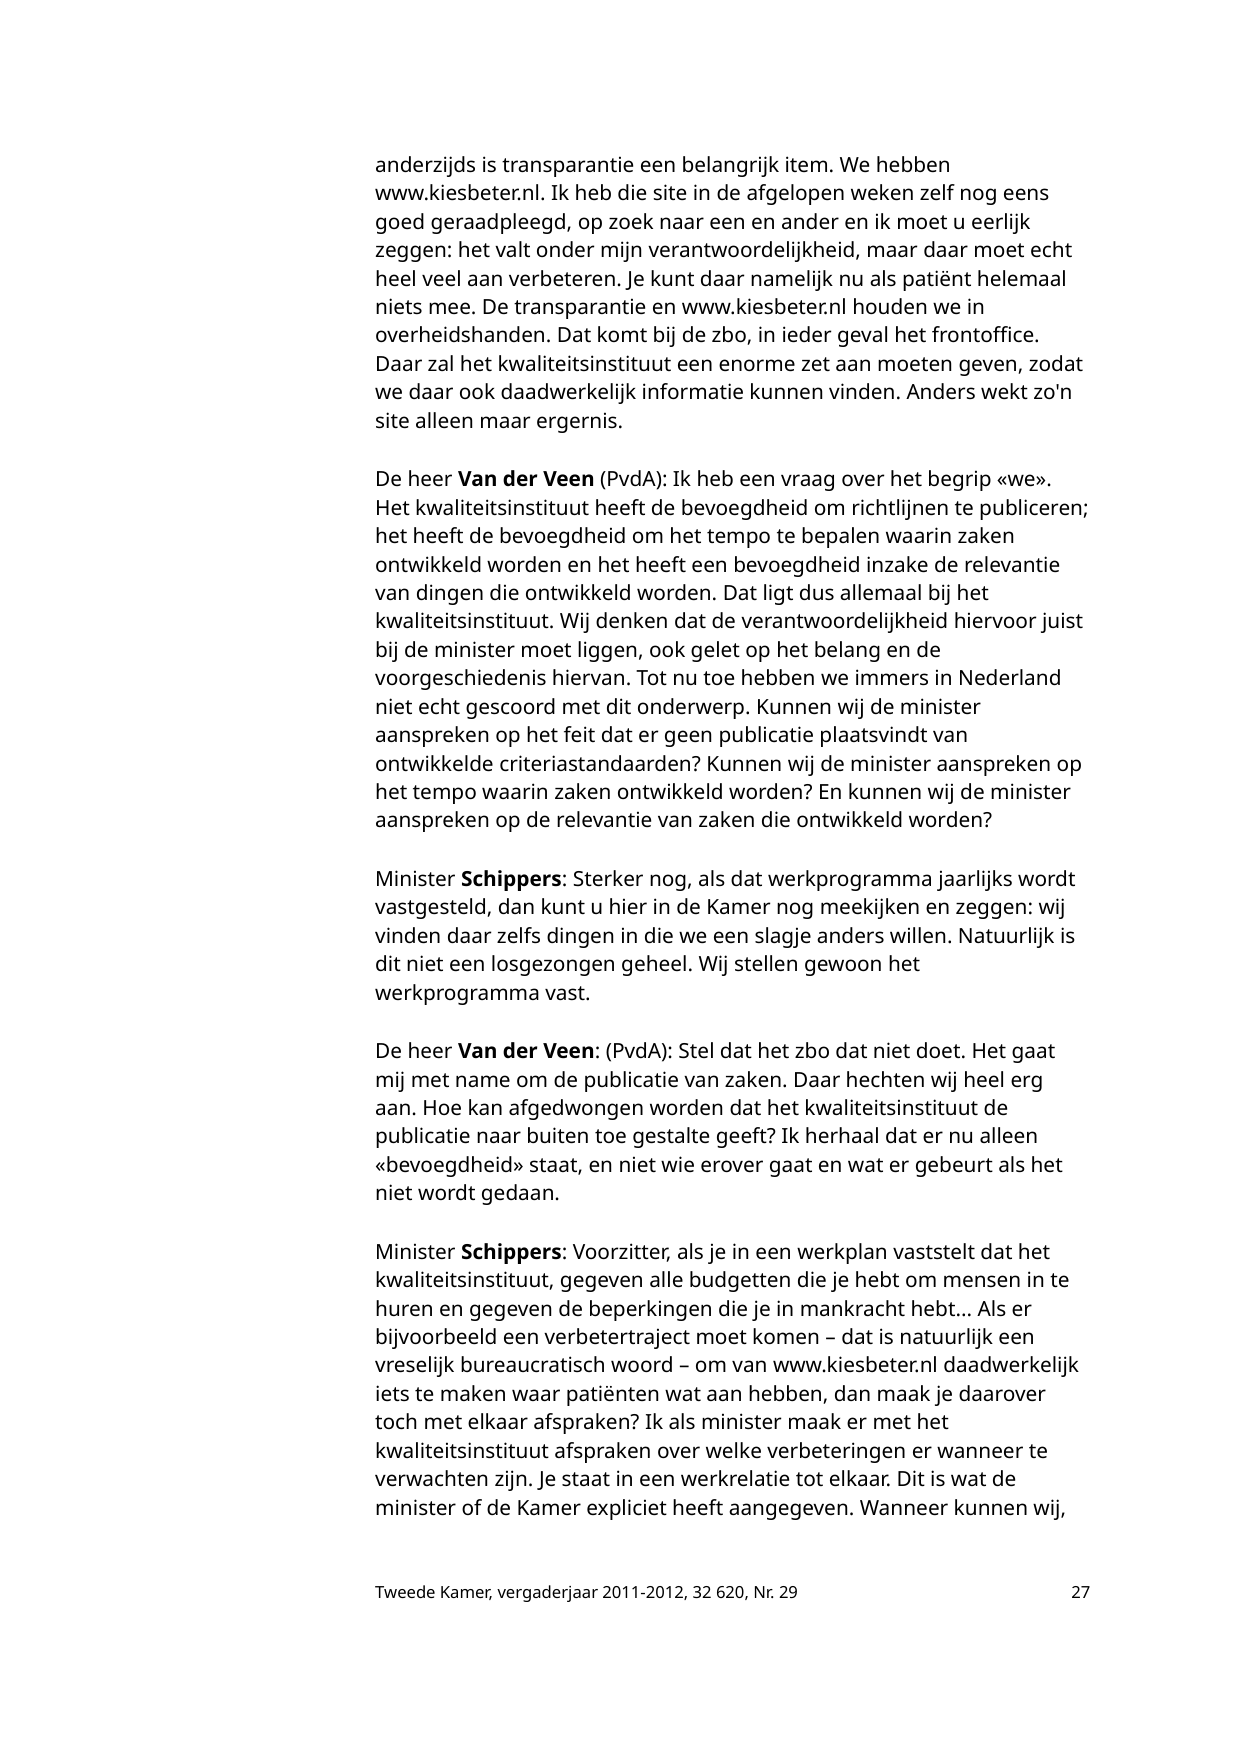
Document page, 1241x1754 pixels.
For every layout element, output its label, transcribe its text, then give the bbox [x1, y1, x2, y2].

text De heer Van der Veen (PvdA): Ik heb een vraag over het begrip «we». Het kwaliteitsinstituut heeft de bevoegdheid om richtlijnen te publiceren; het heeft de bevoegdheid om het tempo te bepalen waarin zaken ontwikkeld worden en het heeft een bevoegdheid inzake de relevantie van dingen die ontwikkeld worden. Dat ligt dus allemaal bij het kwaliteitsinstituut. Wij denken dat de verantwoordelijkheid hiervoor juist bij de minister moet liggen, ook gelet op het belang en de voorgeschiedenis hiervan. Tot nu toe hebben we immers in Nederland niet echt gescoord met dit onderwerp. Kunnen wij de minister aanspreken op het feit dat er geen publicatie plaatsvindt van ontwikkelde criteriastandaarden? Kunnen wij de minister aanspreken op het tempo waarin zaken ontwikkeld worden? En kunnen wij de minister aanspreken op de relevantie van zaken die ontwikkeld worden? [375, 464, 1090, 834]
text anderzijds is transparantie een belangrijk item. We hebben www.kiesbeter.nl. Ik heb die site in de afgelopen weken zelf nog eens goed geraadpleegd, op zoek naar een en ander en ik moet u eerlijk zeggen: het valt onder mijn verantwoordelijkheid, maar daar moet echt heel veel aan verbeteren. Je kunt daar namelijk nu als patiënt helemaal niets mee. De transparantie en www.kiesbeter.nl houden we in overheidshanden. Dat komt bij de zbo, in ieder geval het frontoffice. Daar zal het kwaliteitsinstituut een enorme zet aan moeten geven, zodat we daar ook daadwerkelijk informatie kunnen vinden. Anders wekt zo'n site alleen maar ergernis. [375, 150, 1090, 434]
text Minister Schippers: Sterker nog, als dat werkprogramma jaarlijks wordt vastgesteld, dan kunt u hier in de Kamer nog meekijken en zeggen: wij vinden daar zelfs dingen in die we een slagje anders willen. Natuurlijk is dit niet een losgezongen geheel. Wij stellen gewoon het werkprogramma vast. [375, 864, 1090, 1006]
text Minister Schippers: Voorzitter, als je in een werkplan vaststelt dat het kwaliteitsinstituut, gegeven alle budgetten die je hebt om mensen in te huren en gegeven de beperkingen die je in mankracht hebt... Als er bijvoorbeeld een verbetertraject moet komen – dat is natuurlijk een vreselijk bureaucratisch woord – om van www.kiesbeter.nl daadwerkelijk iets te maken waar patiënten wat aan hebben, dan maak je daarover toch met elkaar afspraken? Ik als minister maak er met het kwaliteitsinstituut afspraken over welke verbeteringen er wanneer te verwachten zijn. Je staat in een werkrelatie tot elkaar. Dit is wat de minister of de Kamer expliciet heeft aangegeven. Wanneer kunnen wij, [375, 1237, 1090, 1521]
text De heer Van der Veen: (PvdA): Stel dat het zbo dat niet doet. Het gaat mij met name om de publicatie van zaken. Daar hechten wij heel erg aan. Hoe kan afgedwongen worden dat het kwaliteitsinstituut de publicatie naar buiten toe gestalte geeft? Ik herhaal dat er nu alleen «bevoegdheid» staat, en niet wie erover gaat en wat er gebeurt als het niet wordt gedaan. [375, 1036, 1090, 1207]
